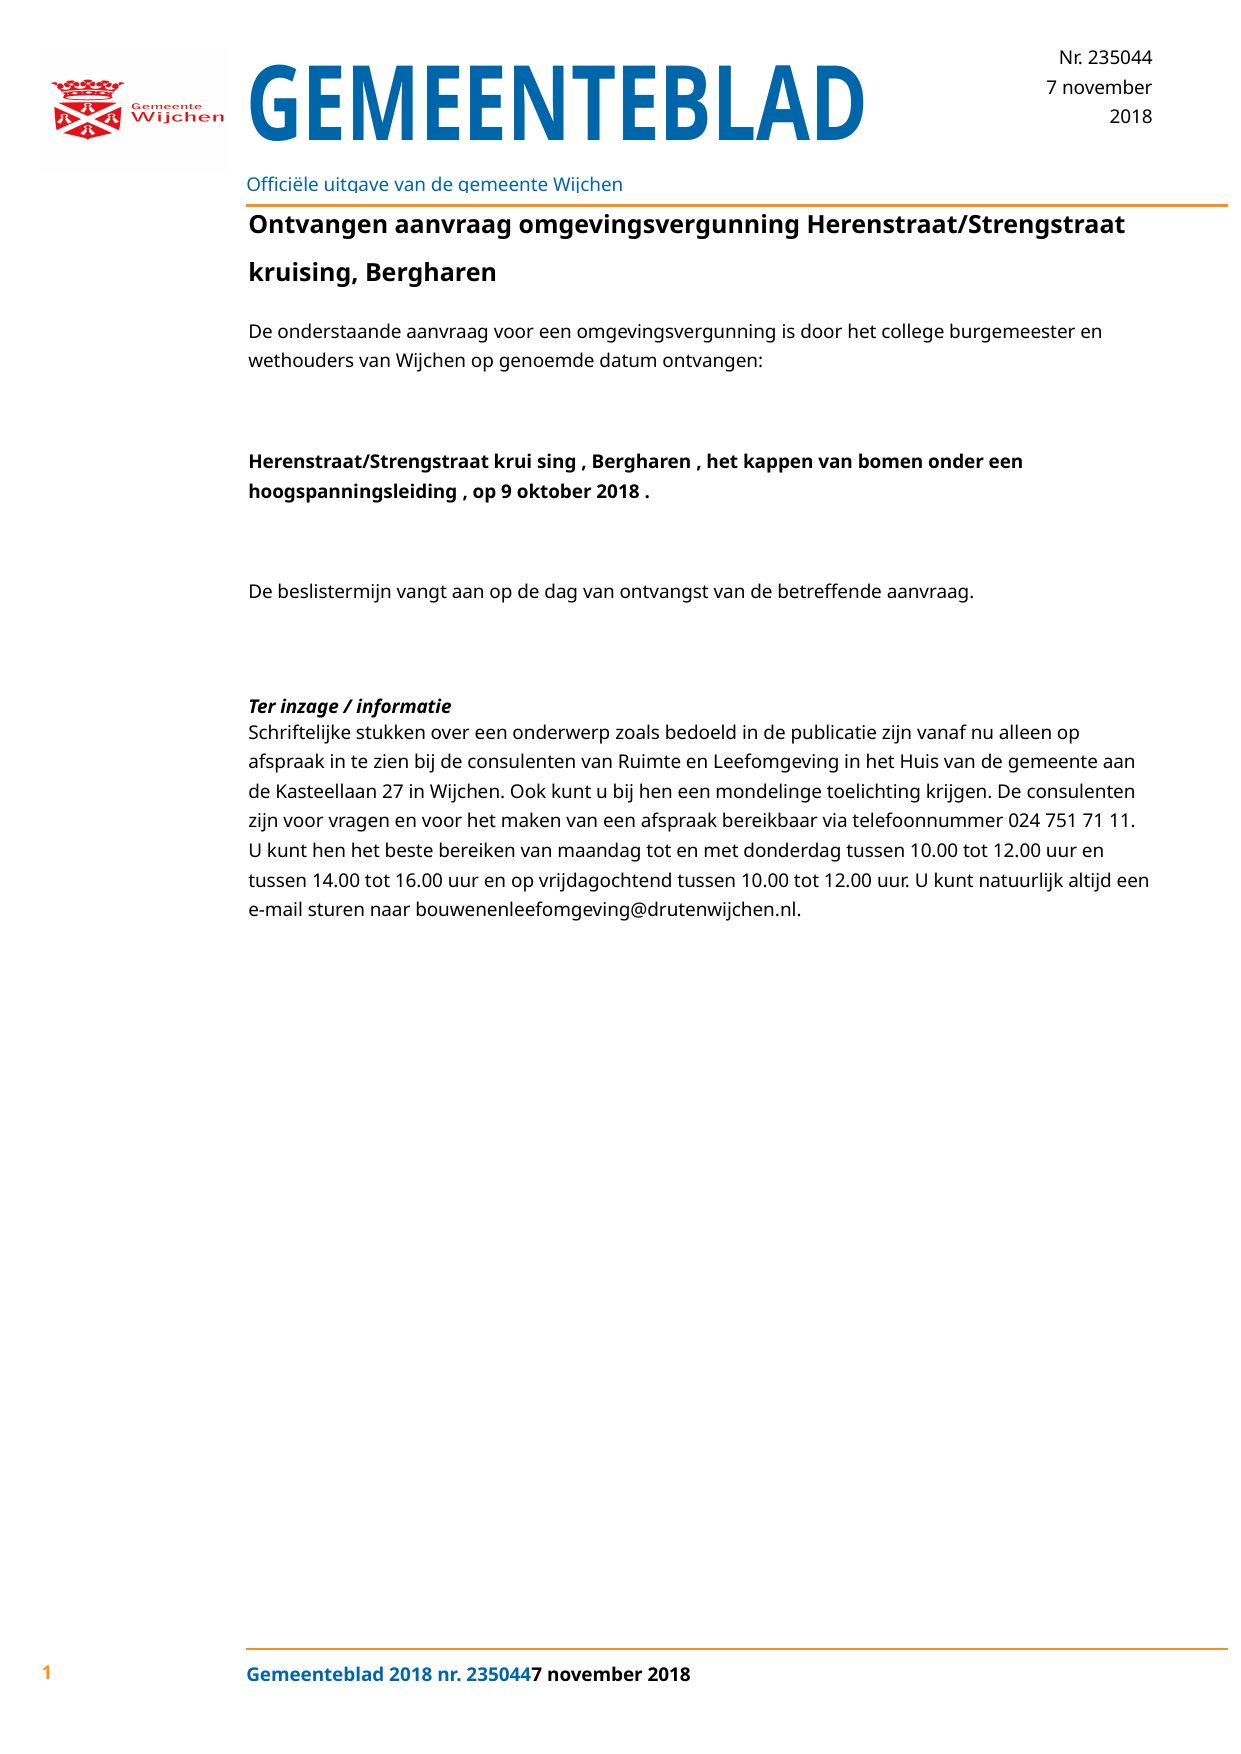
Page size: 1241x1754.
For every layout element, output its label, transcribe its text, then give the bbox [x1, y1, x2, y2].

text Herenstraat/Strengstraat krui sing , Bergharen , het kappen van bomen onder een hoogspanningsleiding , op 9 oktober 2018 . [248, 448, 1152, 504]
text Ter inzage / informatie [248, 693, 1152, 719]
text Schriftelijke stukken over een onderwerp zoals bedoeld in de publicatie zijn vanaf nu alleen op afspraak in te zien bij de consulenten van Ruimte en Leefomgeving in het Huis van de gemeente aan de Kasteellaan 27 in Wijchen. Ook kunt u bij hen een mondelinge toelichting krijgen. De consulenten zijn voor vragen en voor het maken van een afspraak bereikbaar via telefoonnummer 024 751 71 11. U kunt hen het beste bereiken van maandag tot en met donderdag tussen 10.00 tot 12.00 uur en tussen 14.00 tot 16.00 uur en op vrijdagochtend tussen 10.00 tot 12.00 uur. U kunt natuurlijk altijd een e-mail sturen naar bouwenenleefomgeving@drutenwijchen.nl. [248, 719, 1152, 922]
picture [41, 47, 231, 172]
text De onderstaande aanvraag voor een omgevingsvergunning is door het college burgemeester en wethouders van Wijchen op genoemde datum ontvangen: [248, 318, 1152, 373]
text Ontvangen aanvraag omgevingsvergunning Herenstraat/Strengstraat kruising, Bergharen [248, 207, 1152, 288]
text De beslistermijn vangt aan op de dag van ontvangst van de betreffende aanvraag. [248, 579, 1152, 604]
